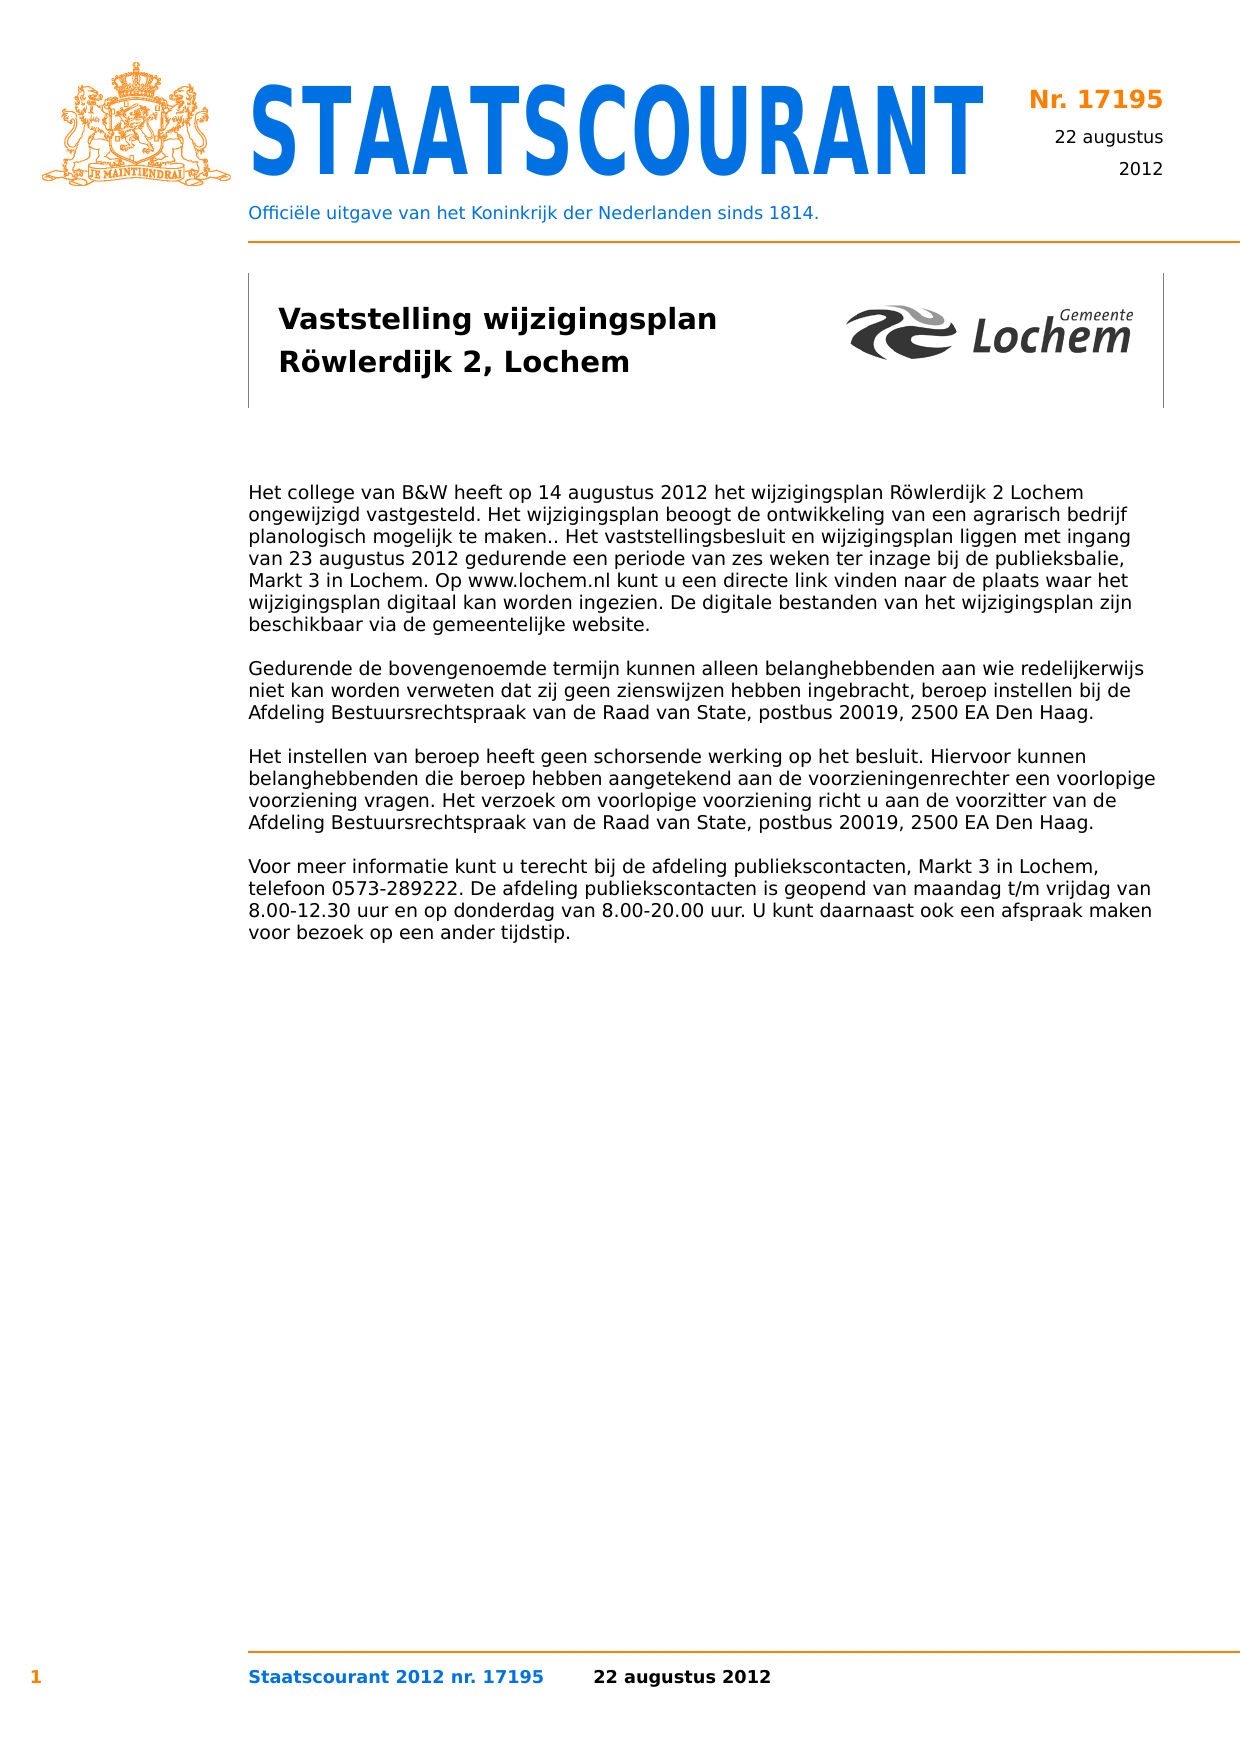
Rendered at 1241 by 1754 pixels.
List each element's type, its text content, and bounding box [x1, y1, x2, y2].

table_cell Officiële uitgave van het Koninkrijk der Nederlanden sinds 1814. [248, 203, 1240, 241]
text Het instellen van beroep heeft geen schorsende werking op het besluit. Hiervoor kunnen belanghebbenden die beroep hebben aangetekend aan de voorzieningenrechter een voorlopige voorziening vragen. Het verzoek om voorlopige voorziening richt u aan de voorzitter van de Afdeling Bestuursrechtspraak van de Raad van State, postbus 20019, 2500 EA Den Haag. [248, 746, 1163, 834]
text Voor meer informatie kunt u terecht bij de afdeling publiekscontacten, Markt 3 in Lochem, telefoon 0573-289222. De afdeling publiekscontacten is geopend van maandag t/m vrijdag van 8.00-12.30 uur en op donderdag van 8.00-20.00 uur. U kunt daarnaast ook een afspraak maken voor bezoek op een ander tijdstip. [248, 856, 1163, 943]
table_cell 22 augustus [998, 121, 1240, 153]
table_header [25, 62, 248, 241]
picture [844, 302, 1134, 362]
table_header Nr. 17195 [998, 62, 1240, 121]
table_cell 2012 [998, 153, 1240, 203]
text Het college van B&W heeft op 14 augustus 2012 het wijzigingsplan Röwlerdijk 2 Lochem ongewijzigd vastgesteld. Het wijzigingsplan beoogt de ontwikkeling van een agrarisch bedrijf planologisch mogelijk te maken.. Het vaststellingsbesluit en wijzigingsplan liggen met ingang van 23 augustus 2012 gedurende een periode van zes weken ter inzage bij de publieksbalie, Markt 3 in Lochem. Op www.lochem.nl kunt u een directe link vinden naar de plaats waar het wijzigingsplan digitaal kan worden ingezien. De digitale bestanden van het wijzigingsplan zijn beschikbaar via de gemeentelijke website. [248, 482, 1163, 636]
table_header STAATSCOURANT [248, 62, 998, 203]
text Gedurende de bovengenoemde termijn kunnen alleen belanghebbenden aan wie redelijkerwijs niet kan worden verweten dat zij geen zienswijzen hebben ingebracht, beroep instellen bij de Afdeling Bestuursrechtspraak van de Raad van State, postbus 20019, 2500 EA Den Haag. [248, 658, 1163, 724]
subtitle Vaststelling wijzigingsplan Röwlerdijk 2, Lochem [249, 273, 1163, 408]
picture [41, 62, 231, 186]
